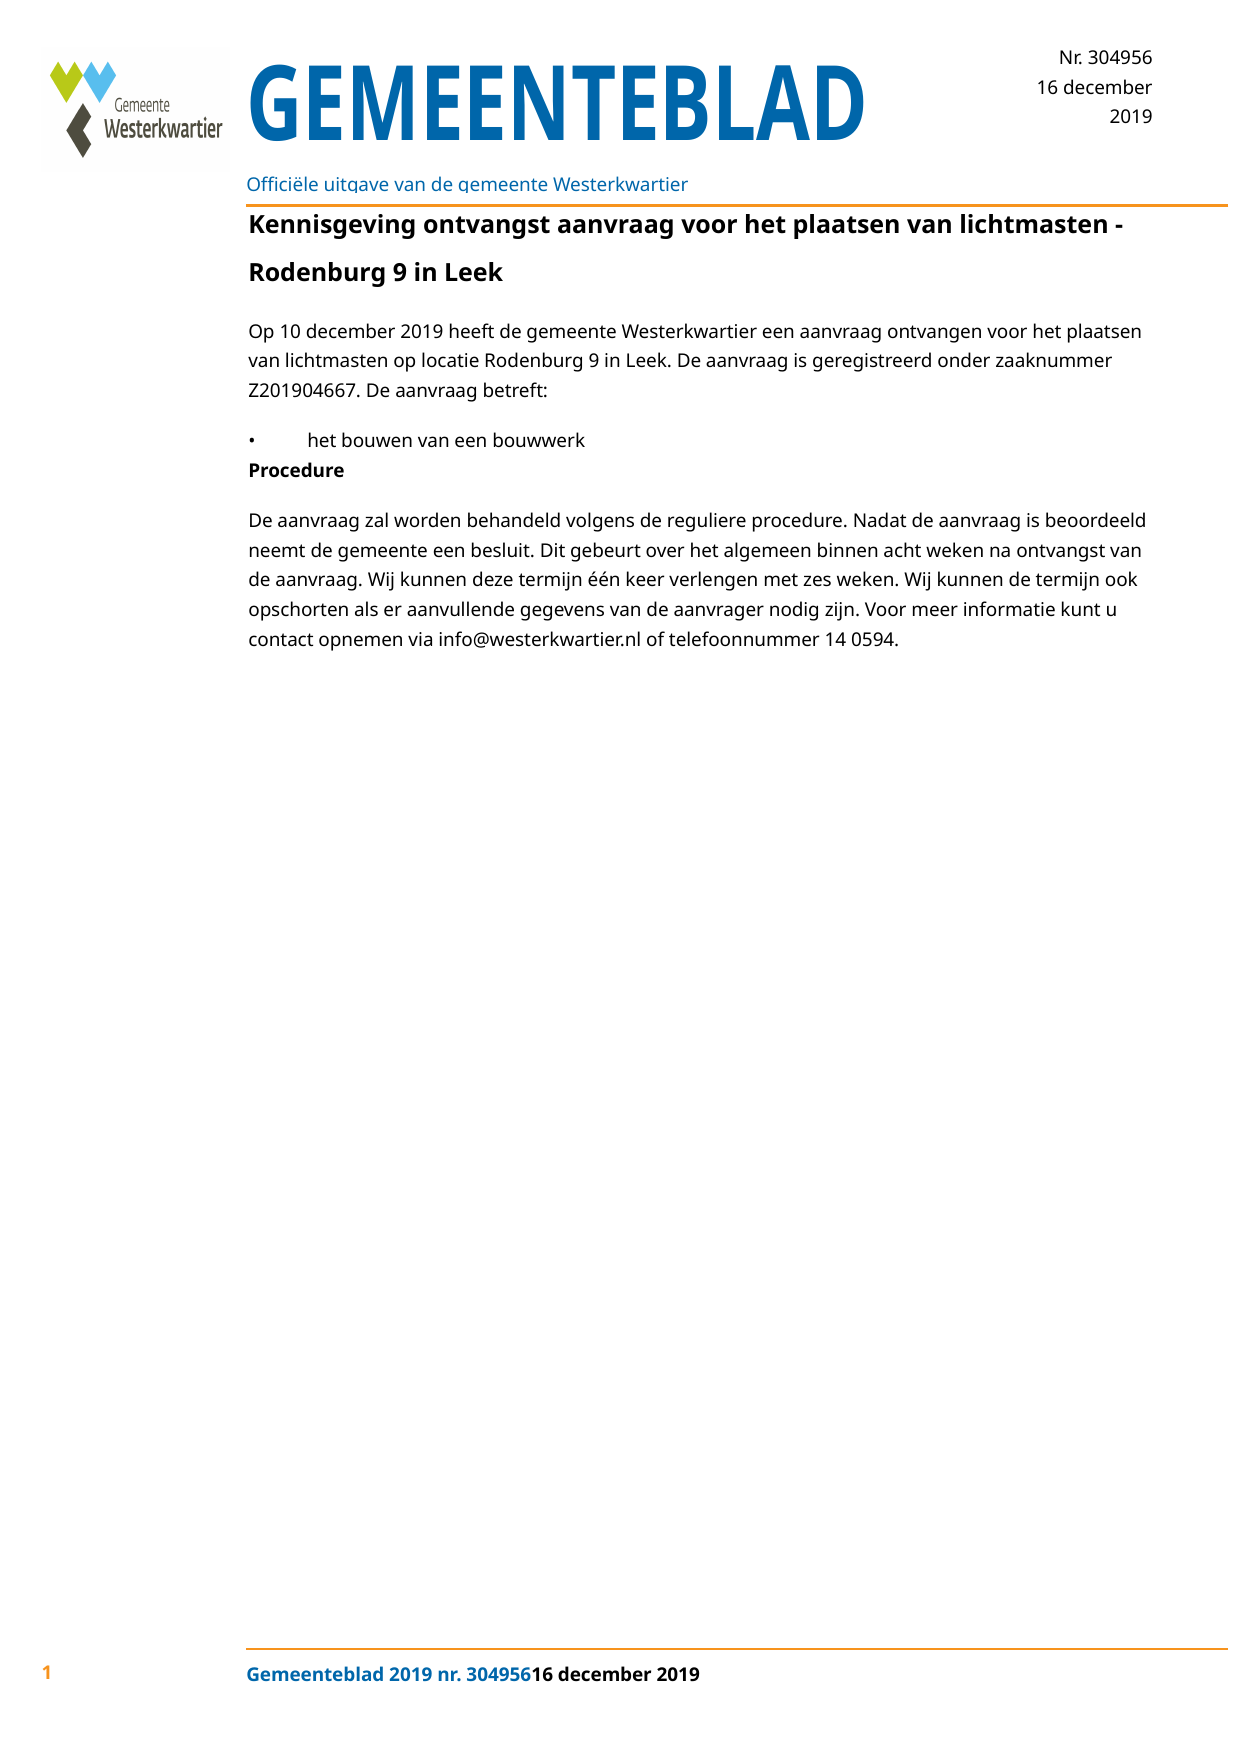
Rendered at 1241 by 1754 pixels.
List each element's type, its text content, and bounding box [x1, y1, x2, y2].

text Kennisgeving ontvangst aanvraag voor het plaatsen van lichtmasten - Rodenburg 9 in Leek [248, 207, 1152, 288]
text De aanvraag zal worden behandeld volgens de reguliere procedure. Nadat de aanvraag is beoordeeld neemt de gemeente een besluit. Dit gebeurt over het algemeen binnen acht weken na ontvangst van de aanvraag. Wij kunnen deze termijn één keer verlengen met zes weken. Wij kunnen de termijn ook opschorten als er aanvullende gegevens van de aanvrager nodig zijn. Voor meer informatie kunt u contact opnemen via info@westerkwartier.nl of telefoonnummer 14 0594. [248, 507, 1152, 652]
text Op 10 december 2019 heeft de gemeente Westerkwartier een aanvraag ontvangen voor het plaatsen van lichtmasten op locatie Rodenburg 9 in Leek. De aanvraag is geregistreerd onder zaaknummer Z201904667. De aanvraag betreft: [248, 318, 1152, 403]
picture [41, 47, 231, 172]
text Procedure [248, 457, 1152, 483]
list het bouwen van een bouwwerk [248, 427, 1152, 453]
